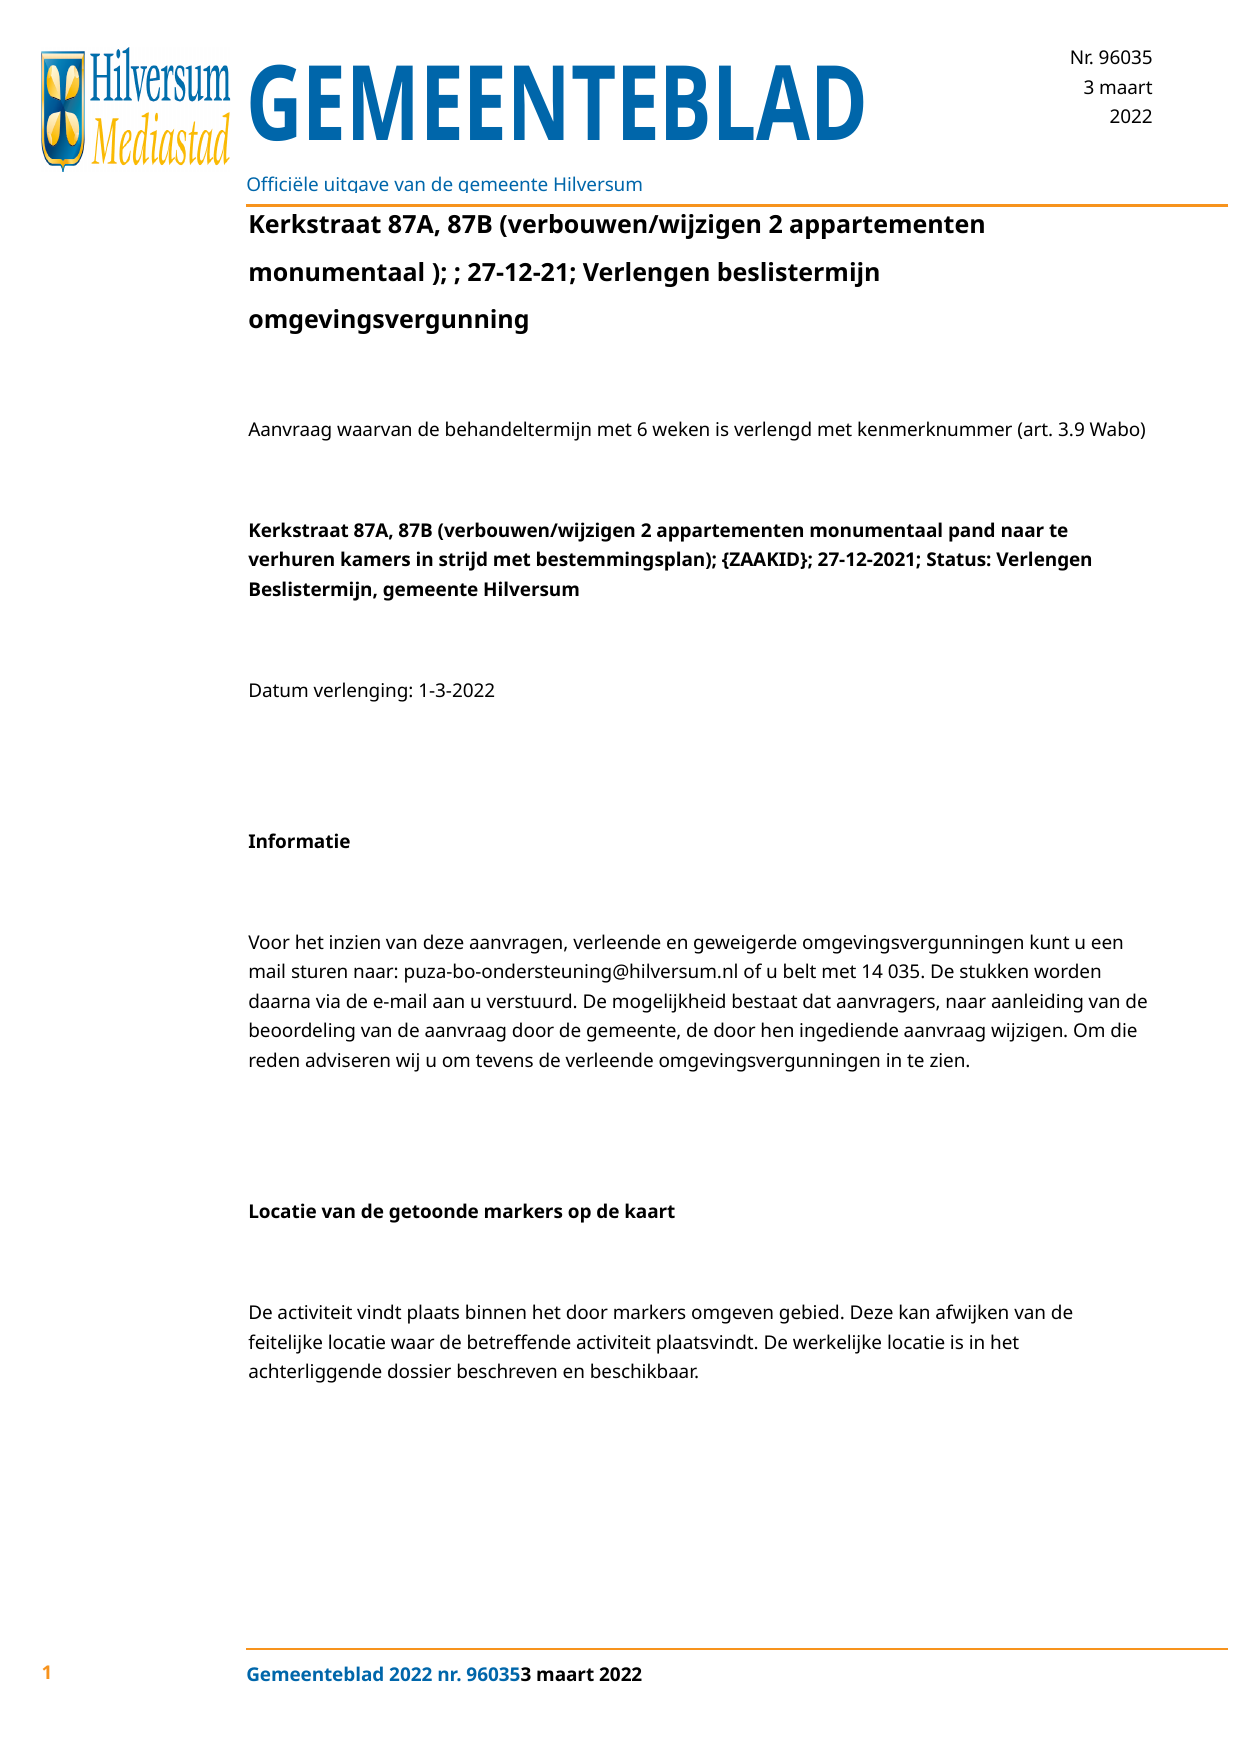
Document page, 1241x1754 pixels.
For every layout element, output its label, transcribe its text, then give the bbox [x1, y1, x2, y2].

text De activiteit vindt plaats binnen het door markers omgeven gebied. Deze kan afwijken van de feitelijke locatie waar de betreffende activiteit plaatsvindt. De werkelijke locatie is in het achterliggende dossier beschreven en beschikbaar. [248, 1299, 1152, 1384]
text Kerkstraat 87A, 87B (verbouwen/wijzigen 2 appartementen monumentaal ); ; 27-12-21; Verlengen beslistermijn omgevingsvergunning [248, 207, 1152, 336]
text Informatie [248, 828, 1152, 854]
picture [41, 47, 231, 172]
text Aanvraag waarvan de behandeltermijn met 6 weken is verlengd met kenmerknummer (art. 3.9 Wabo) [248, 416, 1152, 442]
text Datum verlenging: 1-3-2022 [248, 677, 1152, 702]
text Locatie van de getoonde markers op de kaart [248, 1198, 1152, 1224]
text Voor het inzien van deze aanvragen, verleende en geweigerde omgevingsvergunningen kunt u een mail sturen naar: puza-bo-ondersteuning@hilversum.nl of u belt met 14 035. De stukken worden daarna via de e-mail aan u verstuurd. De mogelijkheid bestaat dat aanvragers, naar aanleiding van de beoordeling van de aanvraag door de gemeente, de door hen ingediende aanvraag wijzigen. Om die reden adviseren wij u om tevens de verleende omgevingsvergunningen in te zien. [248, 929, 1152, 1073]
text Kerkstraat 87A, 87B (verbouwen/wijzigen 2 appartementen monumentaal pand naar te verhuren kamers in strijd met bestemmingsplan); {ZAAKID}; 27-12-2021; Status: Verlengen Beslistermijn, gemeente Hilversum [248, 517, 1152, 602]
